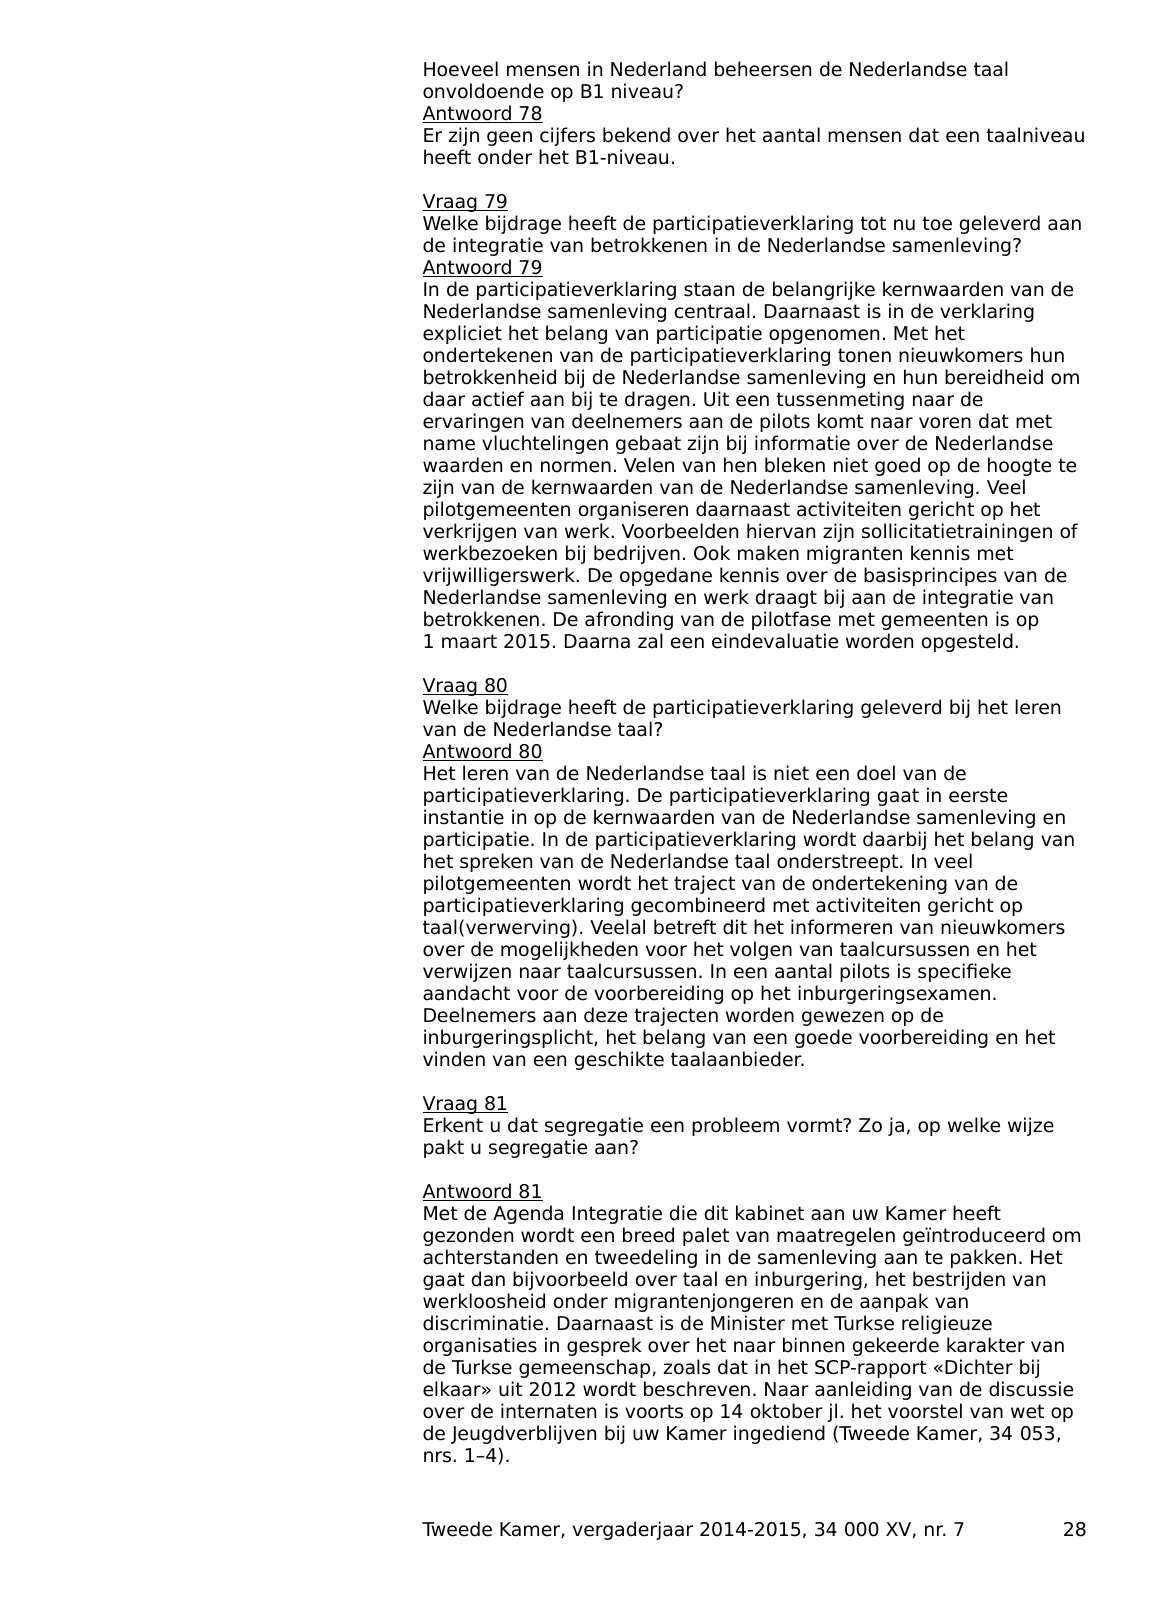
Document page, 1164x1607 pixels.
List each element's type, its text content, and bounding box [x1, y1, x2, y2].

text Erkent u dat segregatie een probleem vormt? Zo ja, op welke wijze pakt u segregatie aan? [422, 1115, 1087, 1159]
text Het leren van de Nederlandse taal is niet een doel van de participatieverklaring. De participatieverklaring gaat in eerste instantie in op de kernwaarden van de Nederlandse samenleving en participatie. In de participatieverklaring wordt daarbij het belang van het spreken van de Nederlandse taal onderstreept. In veel pilotgemeenten wordt het traject van de ondertekening van de participatieverklaring gecombineerd met activiteiten gericht op taal(verwerving). Veelal betreft dit het informeren van nieuwkomers over de mogelijkheden voor het volgen van taalcursussen en het verwijzen naar taalcursussen. In een aantal pilots is specifieke aandacht voor de voorbereiding op het inburgeringsexamen. Deelnemers aan deze trajecten worden gewezen op de inburgeringsplicht, het belang van een goede voorbereiding en het vinden van een geschikte taalaanbieder. [422, 763, 1087, 1071]
text Vraag 79 [422, 191, 1087, 213]
text Welke bijdrage heeft de participatieverklaring tot nu toe geleverd aan de integratie van betrokkenen in de Nederlandse samenleving? [422, 213, 1087, 257]
text Er zijn geen cijfers bekend over het aantal mensen dat een taalniveau heeft onder het B1-niveau. [422, 125, 1087, 169]
text Antwoord 81 [422, 1181, 1087, 1203]
text Hoeveel mensen in Nederland beheersen de Nederlandse taal onvoldoende op B1 niveau? [422, 59, 1087, 103]
text Vraag 81 [422, 1093, 1087, 1115]
text Met de Agenda Integratie die dit kabinet aan uw Kamer heeft gezonden wordt een breed palet van maatregelen geïntroduceerd om achterstanden en tweedeling in de samenleving aan te pakken. Het gaat dan bijvoorbeeld over taal en inburgering, het bestrijden van werkloosheid onder migrantenjongeren en de aanpak van discriminatie. Daarnaast is de Minister met Turkse religieuze organisaties in gesprek over het naar binnen gekeerde karakter van de Turkse gemeenschap, zoals dat in het SCP-rapport «Dichter bij elkaar» uit 2012 wordt beschreven. Naar aanleiding van de discussie over de internaten is voorts op 14 oktober jl. het voorstel van wet op de Jeugdverblijven bij uw Kamer ingediend (Tweede Kamer, 34 053, nrs. 1–4). [422, 1203, 1087, 1467]
text Antwoord 78 [422, 103, 1087, 125]
text Welke bijdrage heeft de participatieverklaring geleverd bij het leren van de Nederlandse taal? [422, 697, 1087, 741]
text In de participatieverklaring staan de belangrijke kernwaarden van de Nederlandse samenleving centraal. Daarnaast is in de verklaring expliciet het belang van participatie opgenomen. Met het ondertekenen van de participatieverklaring tonen nieuwkomers hun betrokkenheid bij de Nederlandse samenleving en hun bereidheid om daar actief aan bij te dragen. Uit een tussenmeting naar de ervaringen van deelnemers aan de pilots komt naar voren dat met name vluchtelingen gebaat zijn bij informatie over de Nederlandse waarden en normen. Velen van hen bleken niet goed op de hoogte te zijn van de kernwaarden van de Nederlandse samenleving. Veel pilotgemeenten organiseren daarnaast activiteiten gericht op het verkrijgen van werk. Voorbeelden hiervan zijn sollicitatietrainingen of werkbezoeken bij bedrijven. Ook maken migranten kennis met vrijwilligerswerk. De opgedane kennis over de basisprincipes van de Nederlandse samenleving en werk draagt bij aan de integratie van betrokkenen. De afronding van de pilotfase met gemeenten is op 1 maart 2015. Daarna zal een eindevaluatie worden opgesteld. [422, 279, 1087, 653]
text Vraag 80 [422, 675, 1087, 697]
text Antwoord 80 [422, 741, 1087, 763]
text Antwoord 79 [422, 257, 1087, 279]
